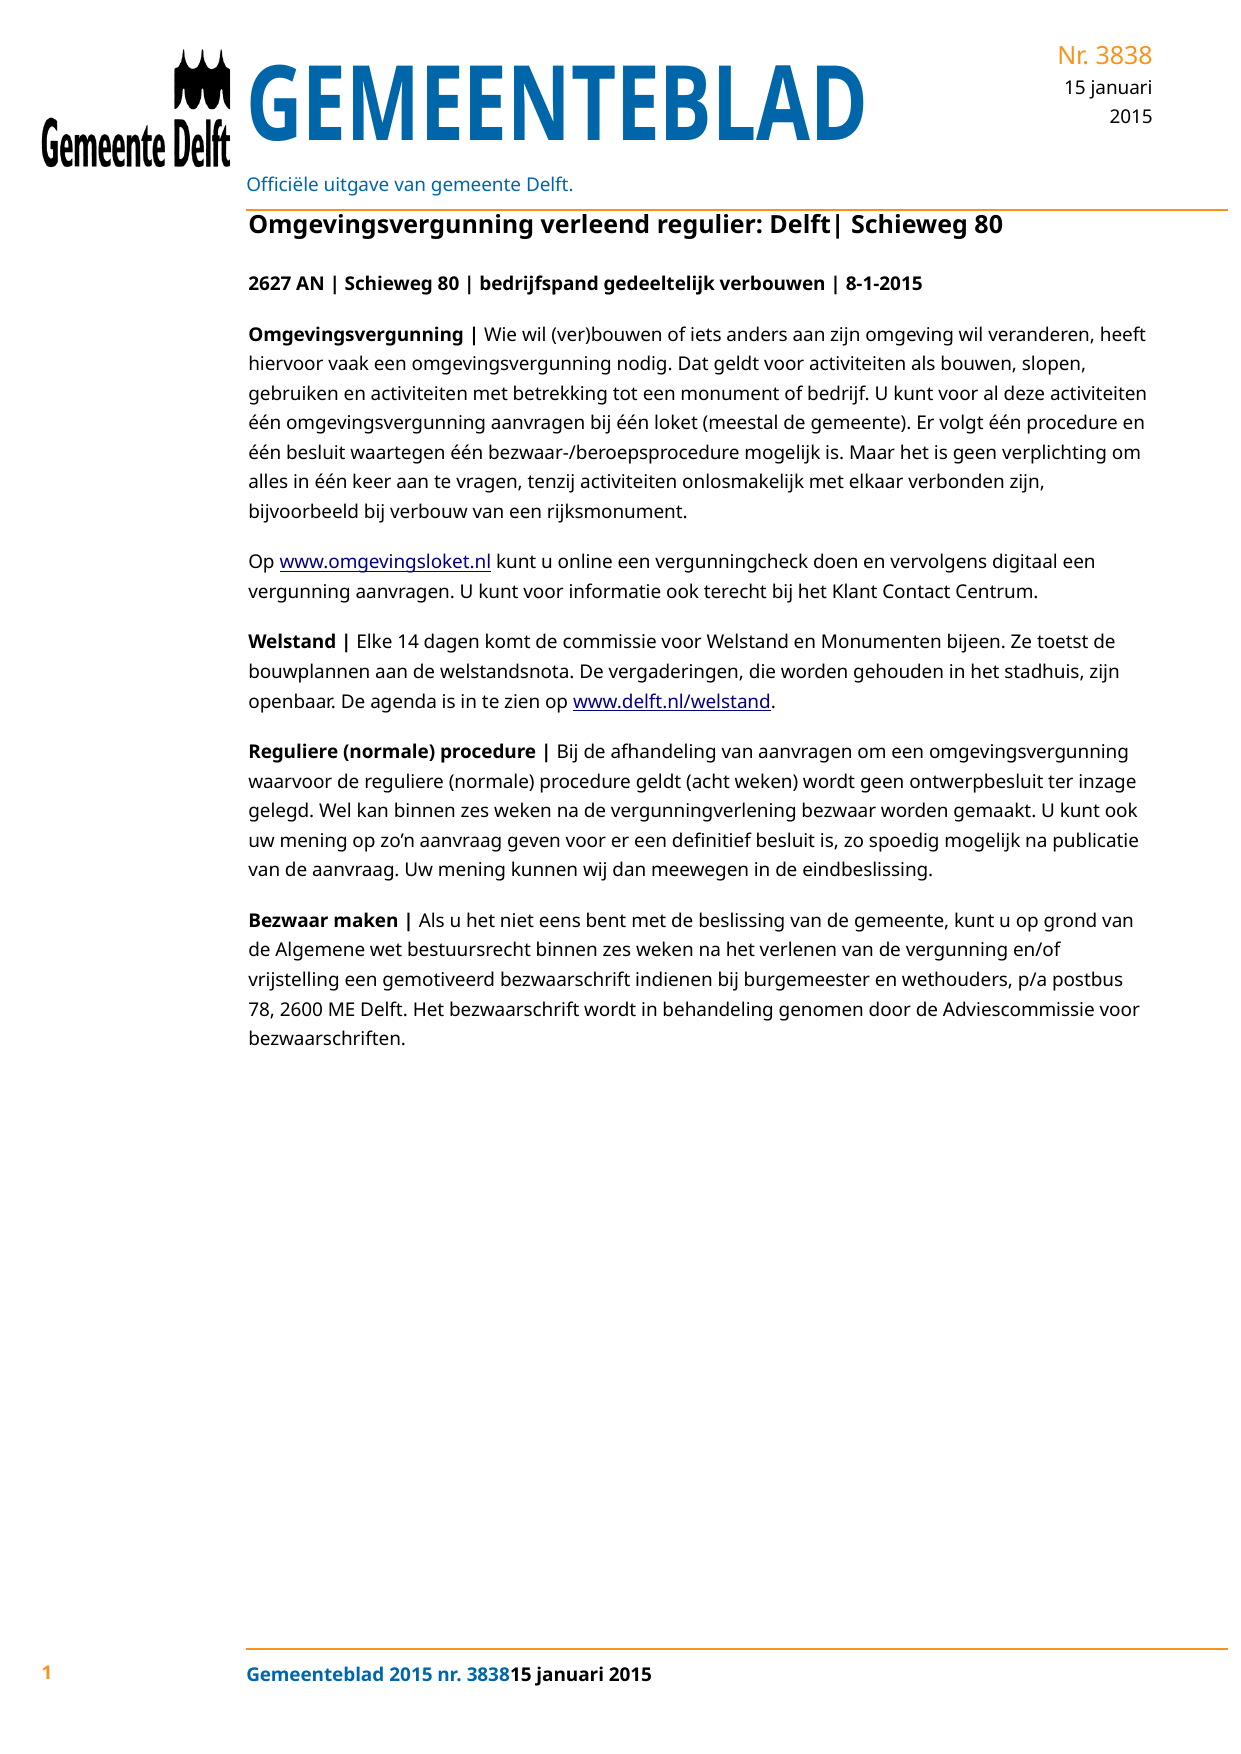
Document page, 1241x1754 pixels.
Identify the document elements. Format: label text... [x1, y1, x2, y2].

text 2627 AN | Schieweg 80 | bedrijfspand gedeeltelijk verbouwen | 8-1-2015 [248, 270, 1152, 296]
text Reguliere (normale) procedure | Bij de afhandeling van aanvragen om een omgevingsvergunning waarvoor de reguliere (normale) procedure geldt (acht weken) wordt geen ontwerpbesluit ter inzage gelegd. Wel kan binnen zes weken na de vergunningverlening bezwaar worden gemaakt. U kunt ook uw mening op zo’n aanvraag geven voor er een definitief besluit is, zo spoedig mogelijk na publicatie van de aanvraag. Uw mening kunnen wij dan meewegen in de eindbeslissing. [248, 738, 1152, 882]
text Bezwaar maken | Als u het niet eens bent met de beslissing van de gemeente, kunt u op grond van de Algemene wet bestuursrecht binnen zes weken na het verlenen van de vergunning en/of vrijstelling een gemotiveerd bezwaarschrift indienen bij burgemeester en wethouders, p/a postbus 78, 2600 ME Delft. Het bezwaarschrift wordt in behandeling genomen door de Adviescommissie voor bezwaarschriften. [248, 907, 1152, 1051]
text Omgevingsvergunning | Wie wil (ver)bouwen of iets anders aan zijn omgeving wil veranderen, heeft hiervoor vaak een omgevingsvergunning nodig. Dat geldt voor activiteiten als bouwen, slopen, gebruiken en activiteiten met betrekking tot een monument of bedrijf. U kunt voor al deze activiteiten één omgevingsvergunning aanvragen bij één loket (meestal de gemeente). Er volgt één procedure en één besluit waartegen één bezwaar-/beroepsprocedure mogelijk is. Maar het is geen verplichting om alles in één keer aan te vragen, tenzij activiteiten onlosmakelijk met elkaar verbonden zijn, bijvoorbeeld bij verbouw van een rijksmonument. [248, 321, 1152, 524]
picture [41, 47, 231, 172]
text Omgevingsvergunning verleend regulier: Delft| Schieweg 80 [248, 211, 1152, 241]
text Welstand | Elke 14 dagen komt de commissie voor Welstand en Monumenten bijeen. Ze toetst de bouwplannen aan de welstandsnota. De vergaderingen, die worden gehouden in het stadhuis, zijn openbaar. De agenda is in te zien op www.delft.nl/welstand. [248, 629, 1152, 713]
text Op www.omgevingsloket.nl kunt u online een vergunningcheck doen en vervolgens digitaal een vergunning aanvragen. U kunt voor informatie ook terecht bij het Klant Contact Centrum. [248, 549, 1152, 604]
